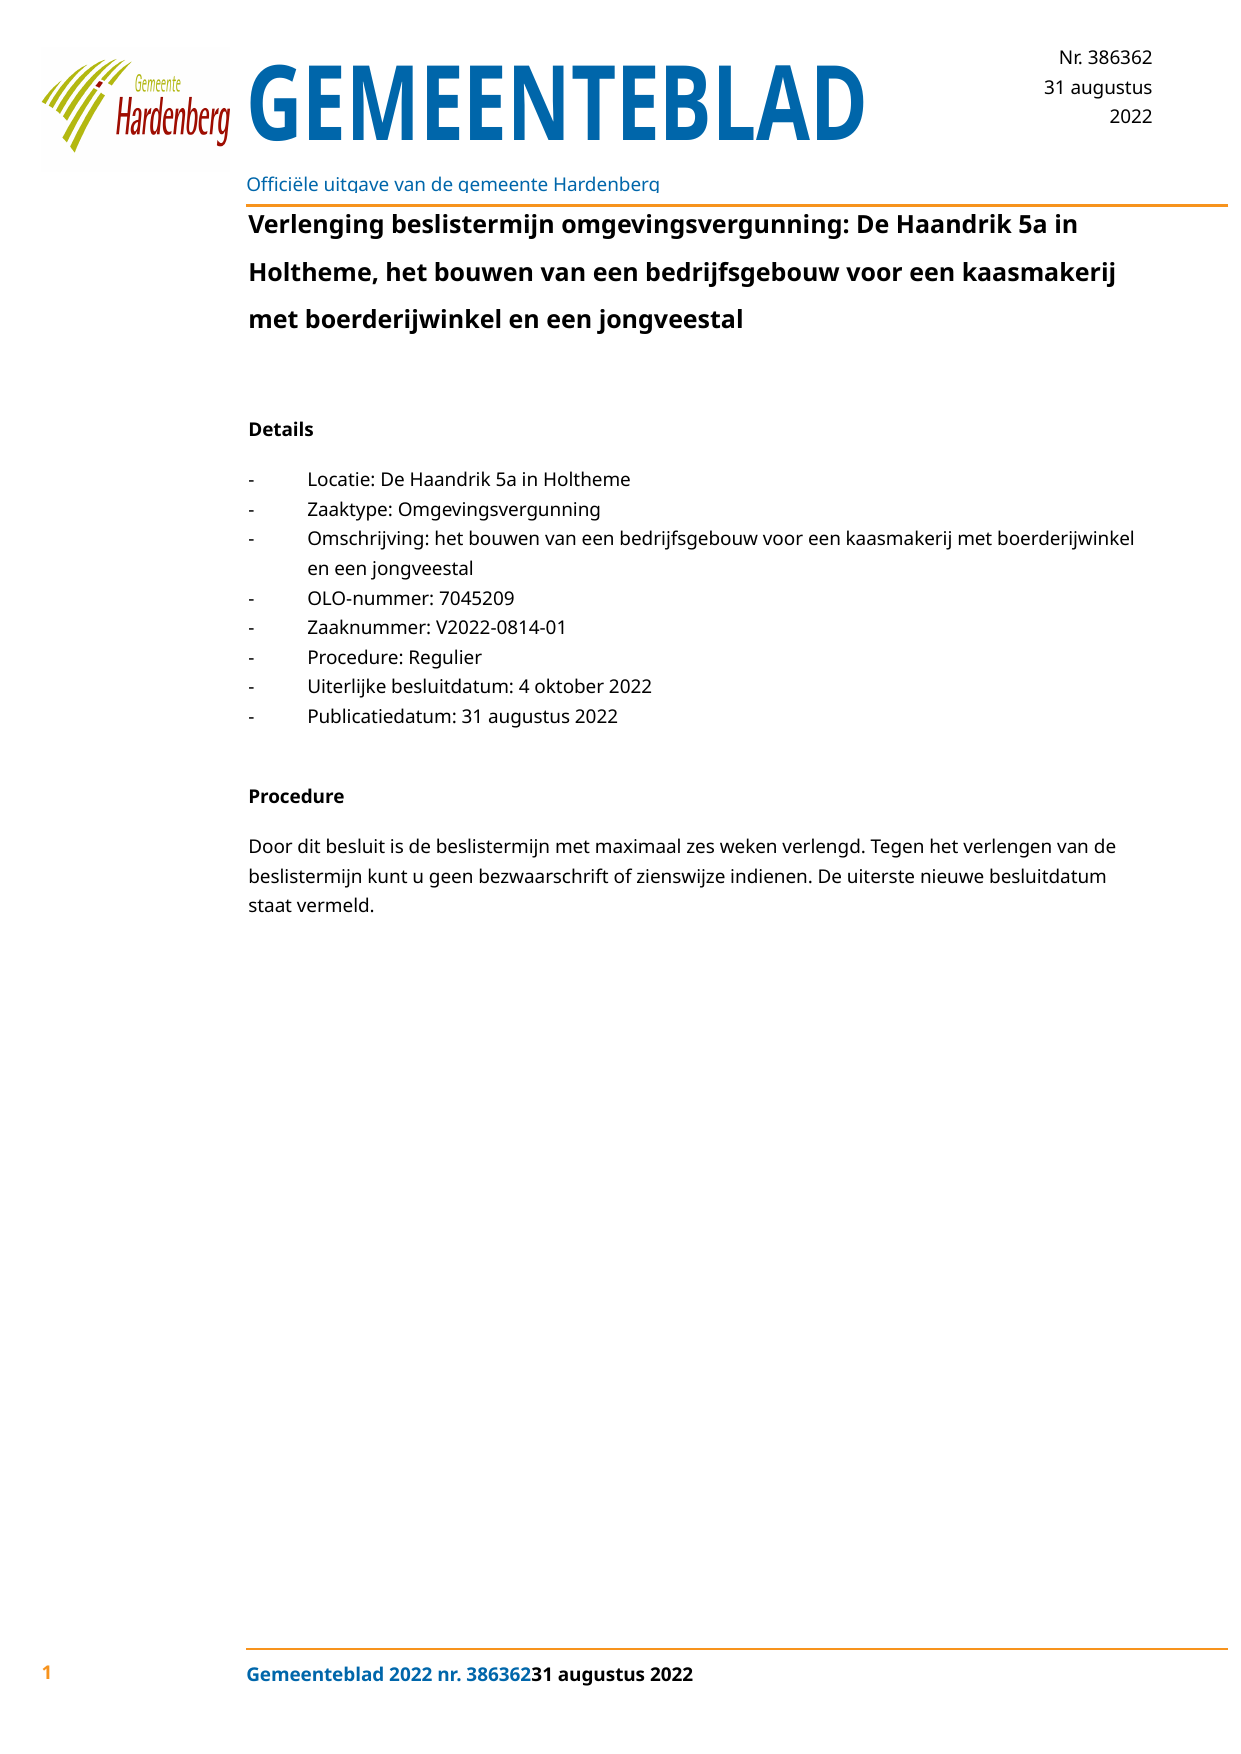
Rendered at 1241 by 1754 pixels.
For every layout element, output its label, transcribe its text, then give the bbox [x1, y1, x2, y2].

list Locatie: De Haandrik 5a in Holtheme [248, 466, 1152, 492]
list Omschrijving: het bouwen van een bedrijfsgebouw voor een kaasmakerij met boerderijwinkel en een jongveestal [248, 526, 1152, 581]
picture [41, 47, 231, 172]
list Procedure: Regulier [248, 644, 1152, 669]
text Door dit besluit is de beslistermijn met maximaal zes weken verlengd. Tegen het verlengen van de beslistermijn kunt u geen bezwaarschrift of zienswijze indienen. De uiterste nieuwe besluitdatum staat vermeld. [248, 833, 1152, 918]
list Zaaknummer: V2022-0814-01 [248, 614, 1152, 640]
text Details [248, 416, 1152, 442]
list Uiterlijke besluitdatum: 4 oktober 2022 [248, 673, 1152, 699]
text Verlenging beslistermijn omgevingsvergunning: De Haandrik 5a in Holtheme, het bouwen van een bedrijfsgebouw voor een kaasmakerij met boerderijwinkel en een jongveestal [248, 207, 1152, 336]
list Publicatiedatum: 31 augustus 2022 [248, 703, 1152, 729]
list OLO-nummer: 7045209 [248, 585, 1152, 610]
list Zaaktype: Omgevingsvergunning [248, 496, 1152, 522]
text Procedure [248, 783, 1152, 809]
